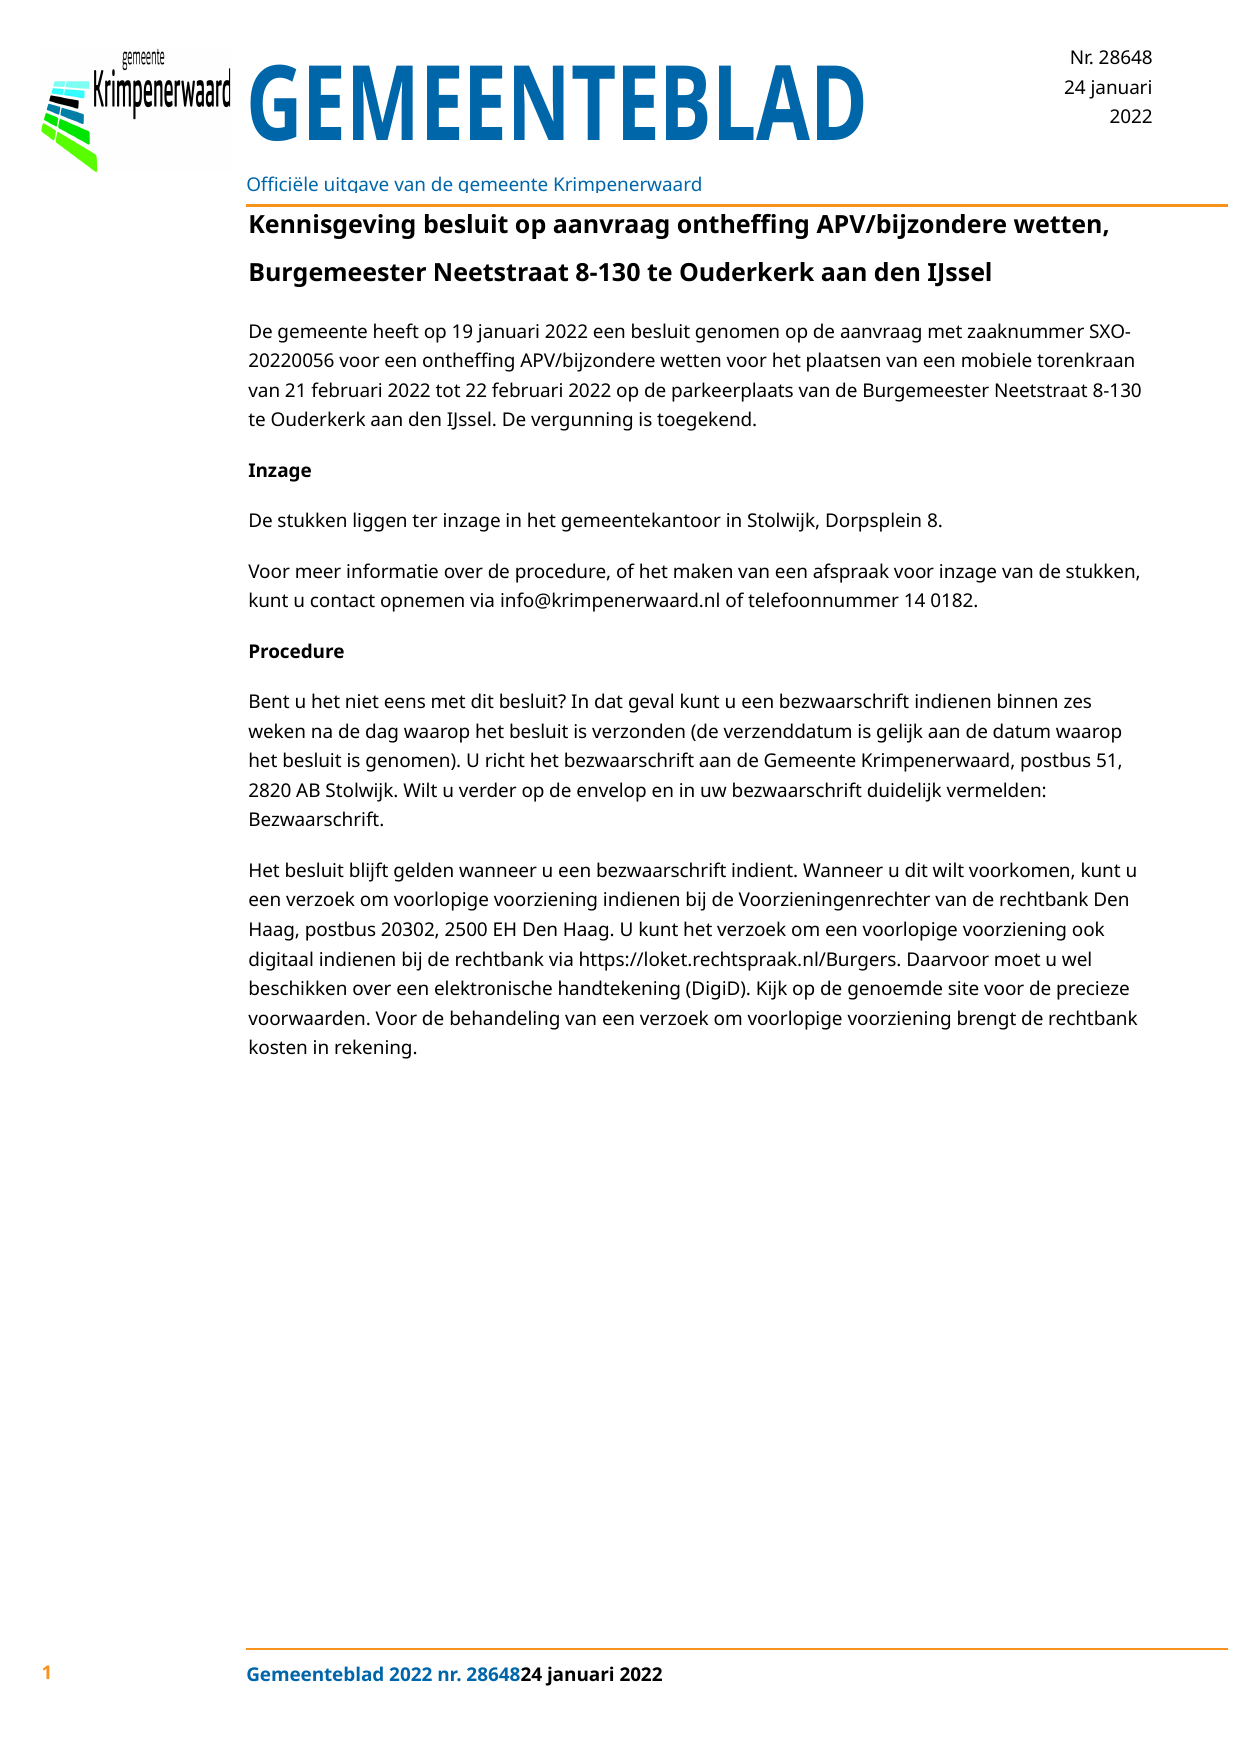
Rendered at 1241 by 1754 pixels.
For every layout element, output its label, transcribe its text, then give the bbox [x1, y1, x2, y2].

text Kennisgeving besluit op aanvraag ontheffing APV/bijzondere wetten, Burgemeester Neetstraat 8-130 te Ouderkerk aan den IJssel [248, 207, 1152, 288]
text Bent u het niet eens met dit besluit? In dat geval kunt u een bezwaarschrift indienen binnen zes weken na de dag waarop het besluit is verzonden (de verzenddatum is gelijk aan de datum waarop het besluit is genomen). U richt het bezwaarschrift aan de Gemeente Krimpenerwaard, postbus 51, 2820 AB Stolwijk. Wilt u verder op de envelop en in uw bezwaarschrift duidelijk vermelden: Bezwaarschrift. [248, 688, 1152, 832]
picture [41, 47, 231, 172]
text De stukken liggen ter inzage in het gemeentekantoor in Stolwijk, Dorpsplein 8. [248, 507, 1152, 533]
text Het besluit blijft gelden wanneer u een bezwaarschrift indient. Wanneer u dit wilt voorkomen, kunt u een verzoek om voorlopige voorziening indienen bij de Voorzieningenrechter van de rechtbank Den Haag, postbus 20302, 2500 EH Den Haag. U kunt het verzoek om een voorlopige voorziening ook digitaal indienen bij de rechtbank via https://loket.rechtspraak.nl/Burgers. Daarvoor moet u wel beschikken over een elektronische handtekening (DigiD). Kijk op de genoemde site voor de precieze voorwaarden. Voor de behandeling van een verzoek om voorlopige voorziening brengt de rechtbank kosten in rekening. [248, 857, 1152, 1060]
text De gemeente heeft op 19 januari 2022 een besluit genomen op de aanvraag met zaaknummer SXO-20220056 voor een ontheffing APV/bijzondere wetten voor het plaatsen van een mobiele torenkraan van 21 februari 2022 tot 22 februari 2022 op de parkeerplaats van de Burgemeester Neetstraat 8-130 te Ouderkerk aan den IJssel. De vergunning is toegekend. [248, 318, 1152, 432]
text Procedure [248, 638, 1152, 664]
text Voor meer informatie over de procedure, of het maken van een afspraak voor inzage van de stukken, kunt u contact opnemen via info@krimpenerwaard.nl of telefoonnummer 14 0182. [248, 558, 1152, 613]
text Inzage [248, 457, 1152, 483]
